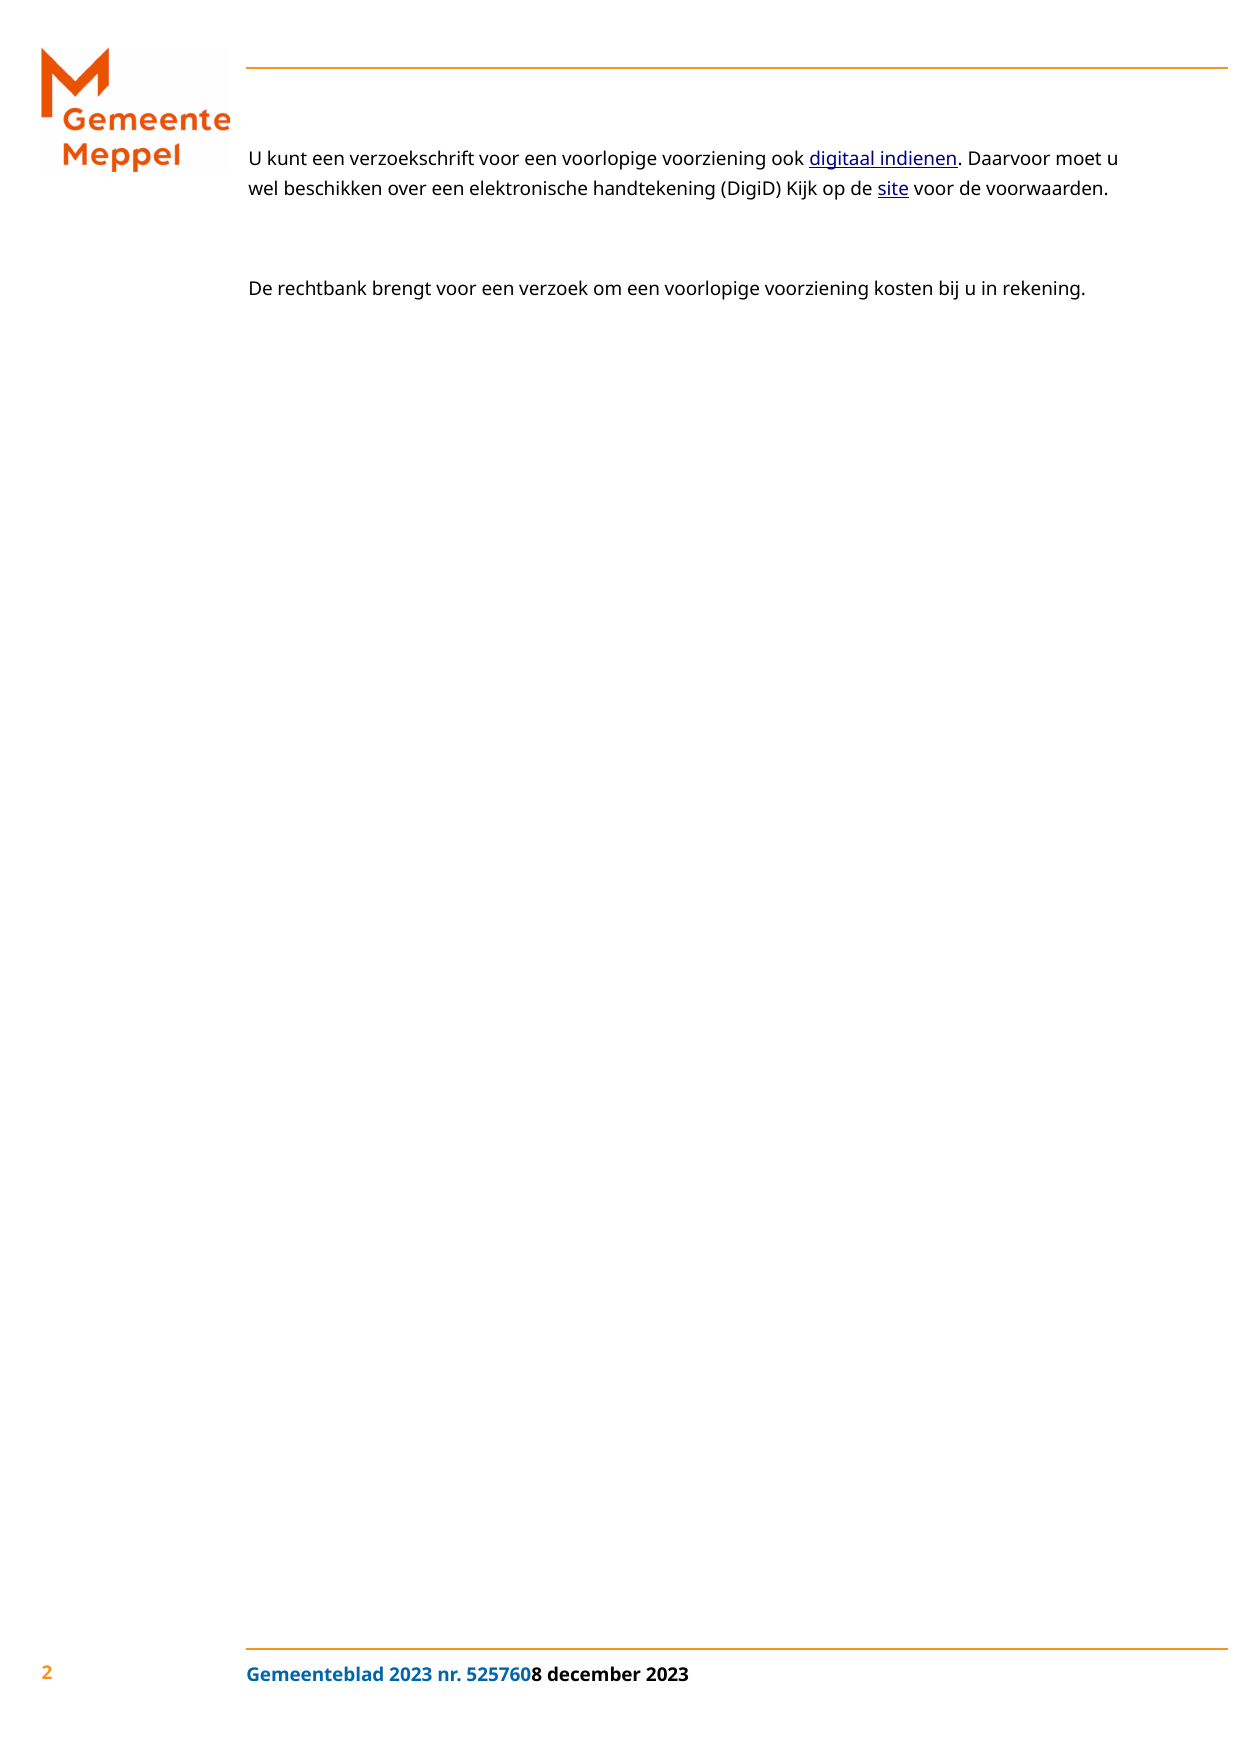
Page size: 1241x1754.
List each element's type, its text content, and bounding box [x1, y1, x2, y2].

picture [41, 47, 231, 172]
text U kunt een verzoekschrift voor een voorlopige voorziening ook digitaal indienen. Daarvoor moet u wel beschikken over een elektronische handtekening (DigiD) Kijk op de site voor de voorwaarden. [248, 145, 1152, 201]
text De rechtbank brengt voor een verzoek om een voorlopige voorziening kosten bij u in rekening. [248, 276, 1152, 301]
